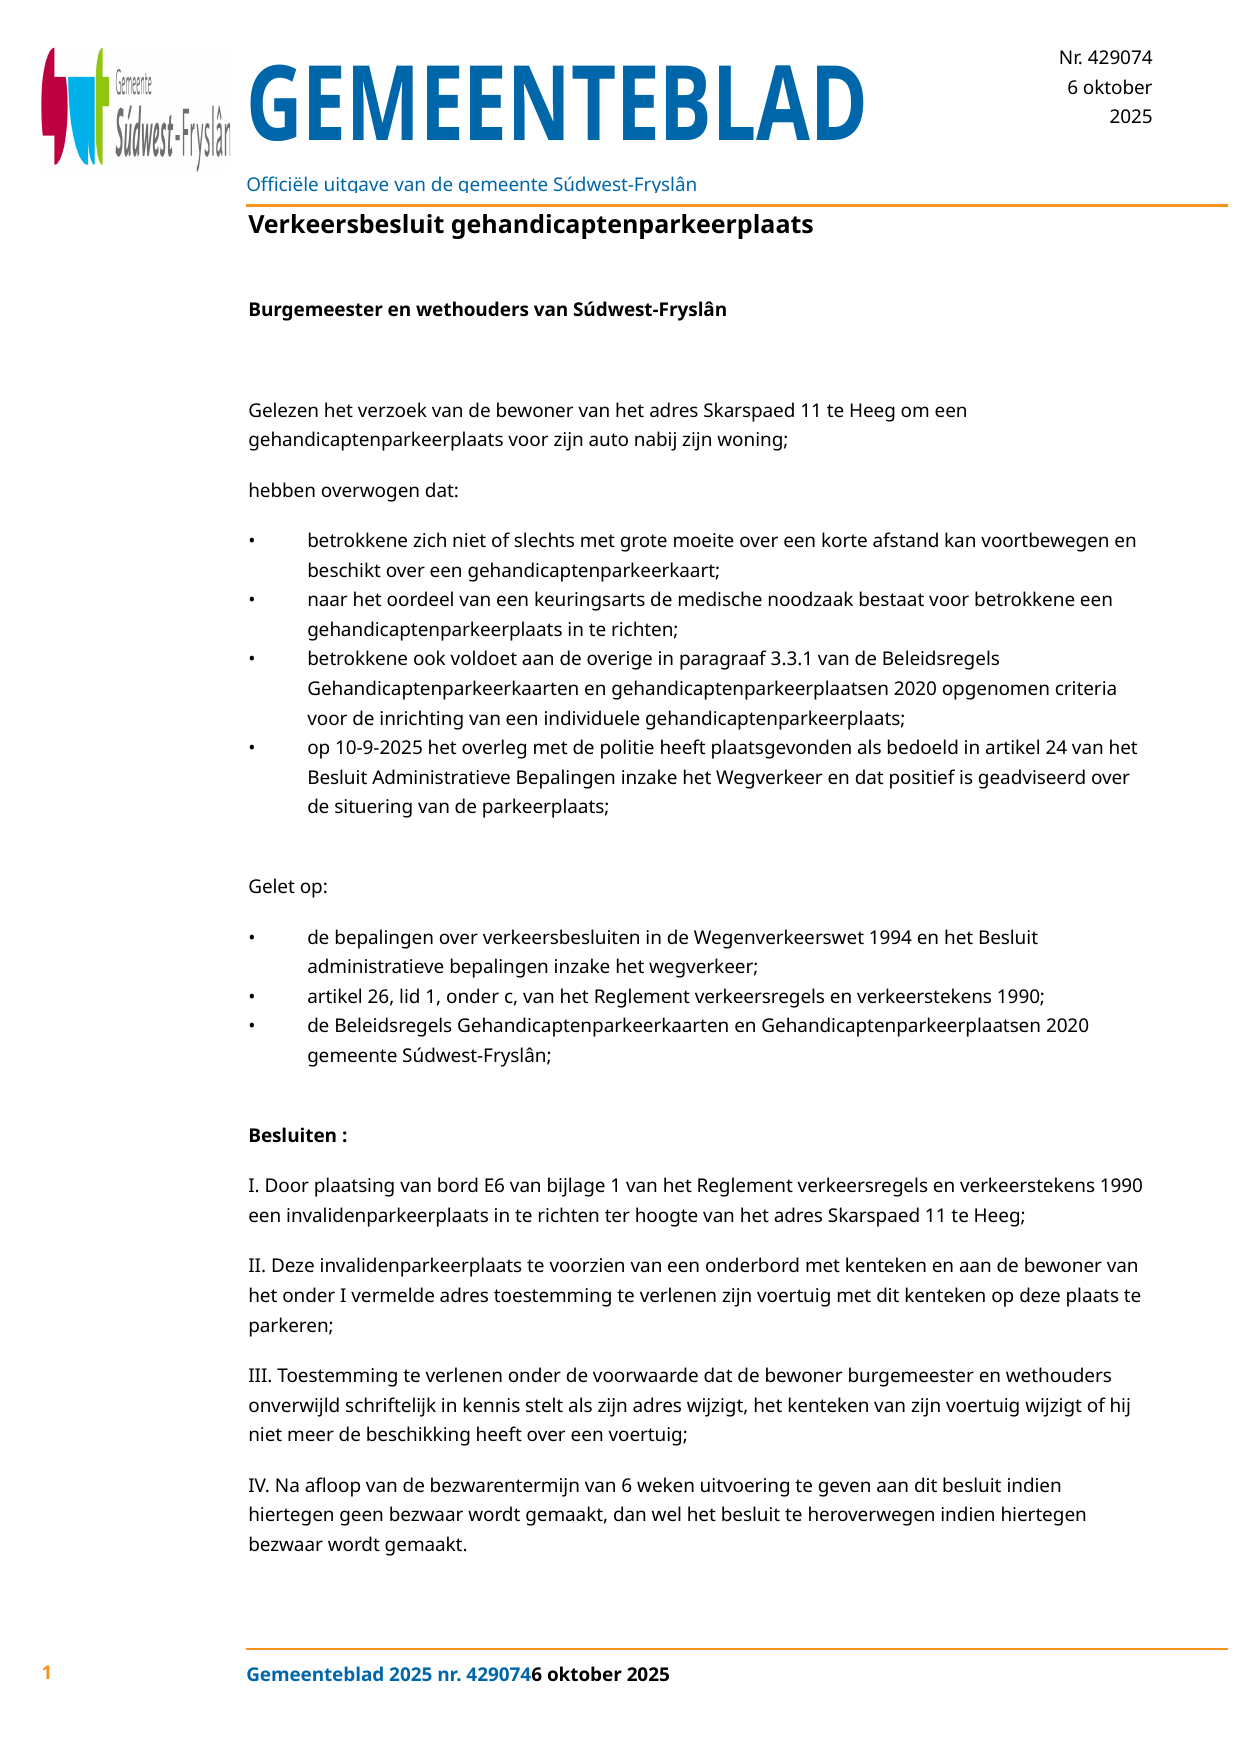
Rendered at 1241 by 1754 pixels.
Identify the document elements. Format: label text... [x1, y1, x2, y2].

list naar het oordeel van een keuringsarts de medische noodzaak bestaat voor betrokkene een gehandicaptenparkeerplaats in te richten; [248, 586, 1152, 642]
text I. Door plaatsing van bord E6 van bijlage 1 van het Reglement verkeersregels en verkeerstekens 1990 een invalidenparkeerplaats in te richten ter hoogte van het adres Skarspaed 11 te Heeg; [248, 1173, 1152, 1228]
list de Beleidsregels Gehandicaptenparkeerkaarten en Gehandicaptenparkeerplaatsen 2020 gemeente Súdwest-Fryslân; [248, 1013, 1152, 1068]
list betrokkene zich niet of slechts met grote moeite over een korte afstand kan voortbewegen en beschikt over een gehandicaptenparkeerkaart; [248, 527, 1152, 583]
list artikel 26, lid 1, onder c, van het Reglement verkeersregels en verkeerstekens 1990; [248, 983, 1152, 1009]
list op 10-9-2025 het overleg met de politie heeft plaatsgevonden als bedoeld in artikel 24 van het Besluit Administratieve Bepalingen inzake het Wegverkeer en dat positief is geadviseerd over de situering van de parkeerplaats; [248, 734, 1152, 819]
picture [41, 47, 231, 172]
list betrokkene ook voldoet aan de overige in paragraaf 3.3.1 van de Beleidsregels Gehandicaptenparkeerkaarten en gehandicaptenparkeerplaatsen 2020 opgenomen criteria voor de inrichting van een individuele gehandicaptenparkeerplaats; [248, 646, 1152, 731]
text Burgemeester en wethouders van Súdwest-Fryslân [248, 296, 1152, 322]
text II. Deze invalidenparkeerplaats te voorzien van een onderbord met kenteken en aan de bewoner van het onder I vermelde adres toestemming te verlenen zijn voertuig met dit kenteken op deze plaats te parkeren; [248, 1253, 1152, 1338]
list de bepalingen over verkeersbesluiten in de Wegenverkeerswet 1994 en het Besluit administratieve bepalingen inzake het wegverkeer; [248, 924, 1152, 979]
text Besluiten : [248, 1122, 1152, 1148]
text IV. Na afloop van de bezwarentermijn van 6 weken uitvoering te geven aan dit besluit indien hiertegen geen bezwaar wordt gemaakt, dan wel het besluit te heroverwegen indien hiertegen bezwaar wordt gemaakt. [248, 1472, 1152, 1557]
text Gelezen het verzoek van de bewoner van het adres Skarspaed 11 te Heeg om een gehandicaptenparkeerplaats voor zijn auto nabij zijn woning; [248, 397, 1152, 452]
text III. Toestemming te verlenen onder de voorwaarde dat de bewoner burgemeester en wethouders onverwijld schriftelijk in kennis stelt als zijn adres wijzigt, het kenteken van zijn voertuig wijzigt of hij niet meer de beschikking heeft over een voertuig; [248, 1362, 1152, 1447]
text Verkeersbesluit gehandicaptenparkeerplaats [248, 207, 1152, 241]
text Gelet op: [248, 873, 1152, 899]
text hebben overwogen dat: [248, 477, 1152, 503]
